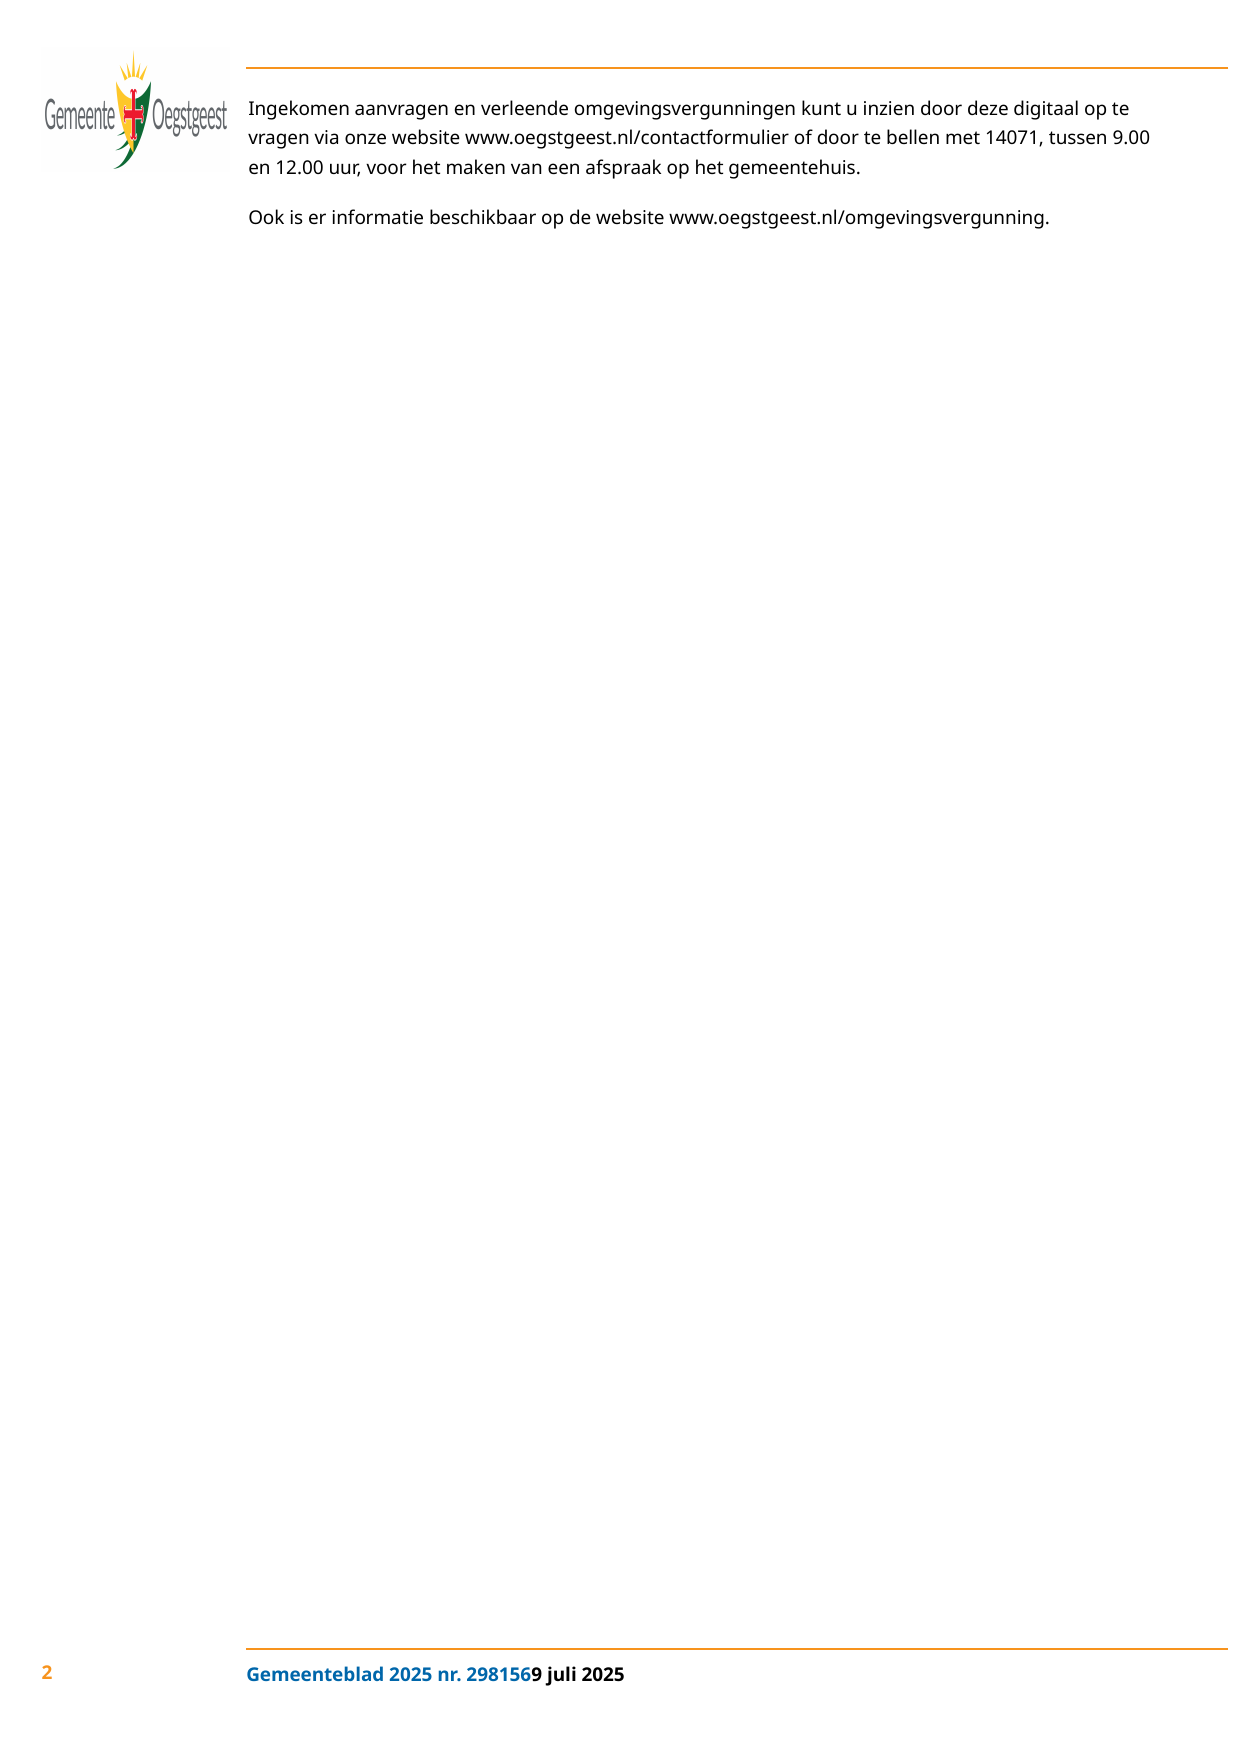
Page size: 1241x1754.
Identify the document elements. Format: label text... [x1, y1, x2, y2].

text Ook is er informatie beschikbaar op de website www.oegstgeest.nl/omgevingsvergunning. [248, 204, 1152, 230]
text Ingekomen aanvragen en verleende omgevingsvergunningen kunt u inzien door deze digitaal op te vragen via onze website www.oegstgeest.nl/contactformulier of door te bellen met 14071, tussen 9.00 en 12.00 uur, voor het maken van een afspraak op het gemeentehuis. [248, 95, 1152, 180]
picture [41, 47, 231, 172]
